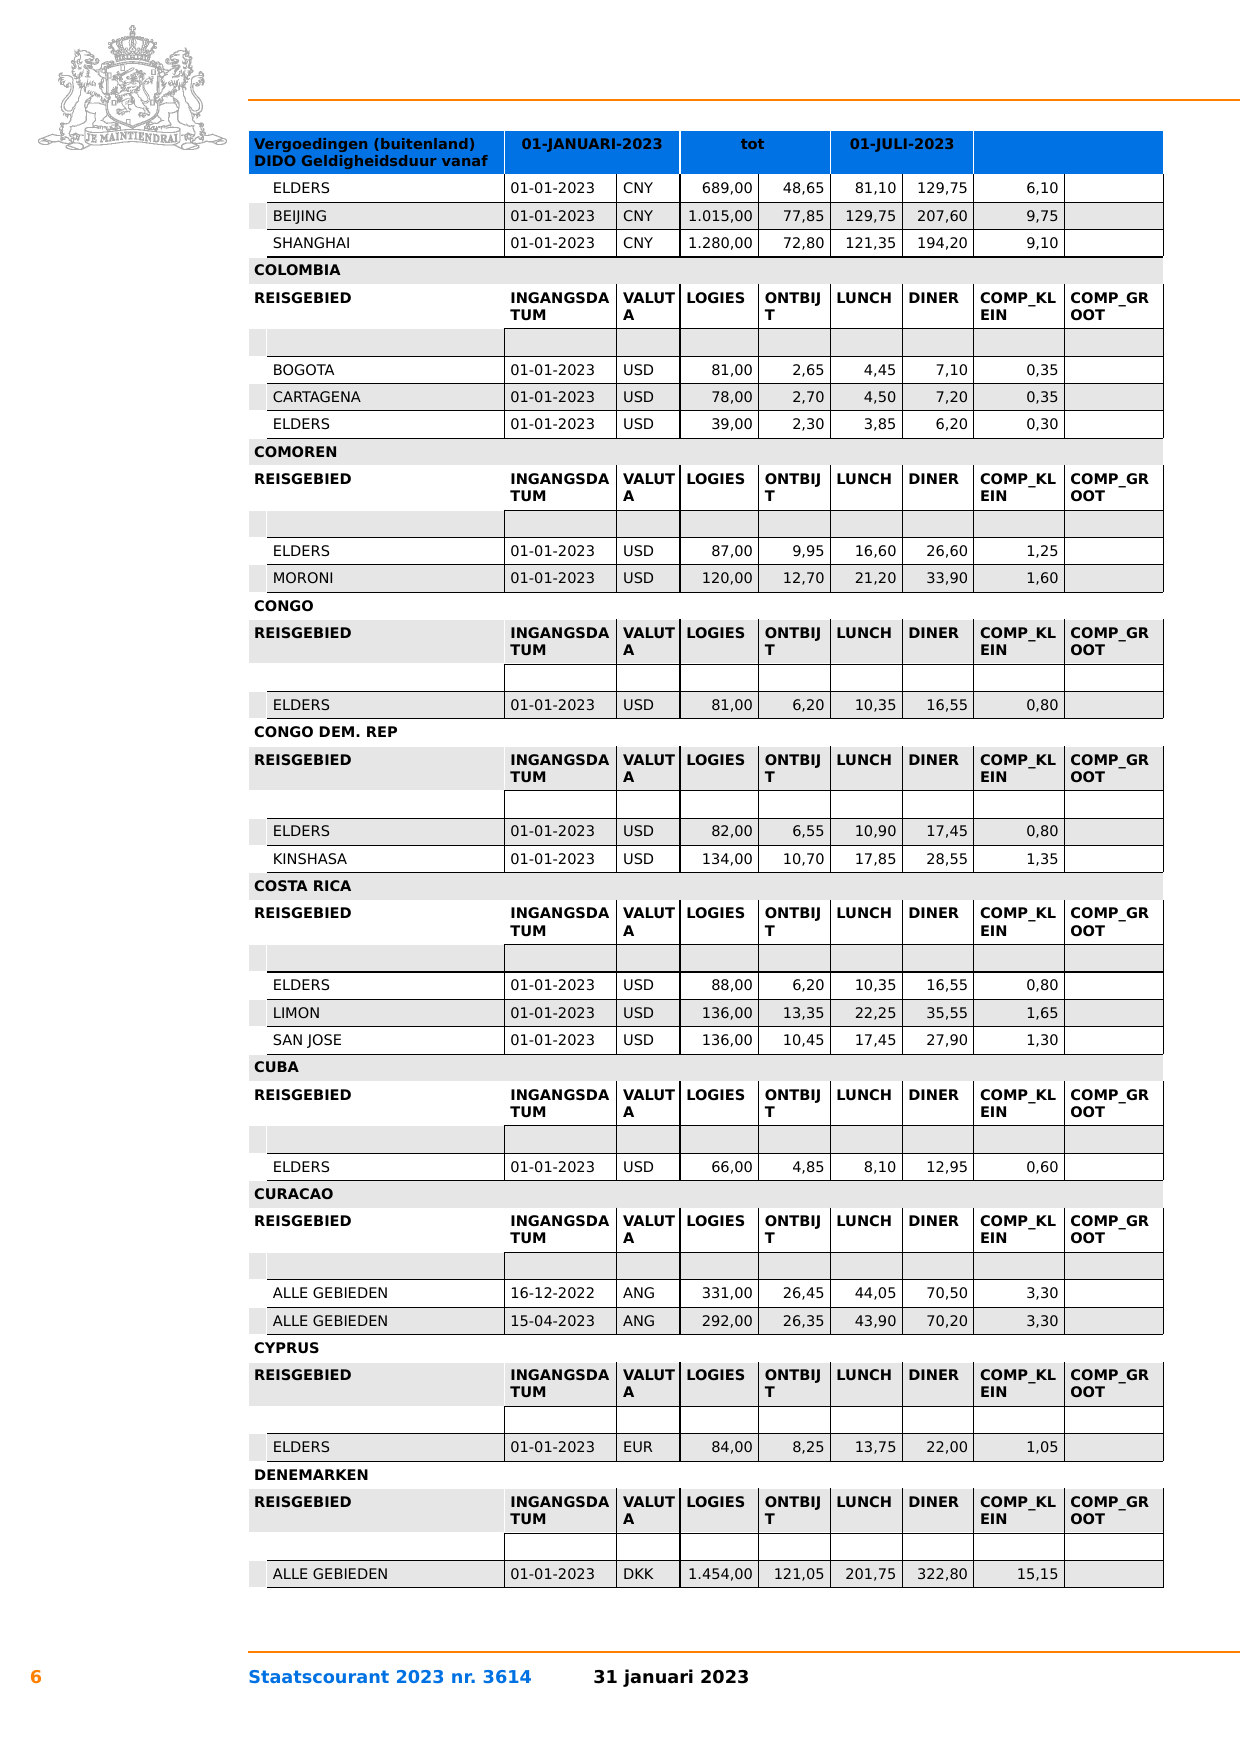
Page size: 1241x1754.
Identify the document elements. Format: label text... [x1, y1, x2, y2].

table_cell COMP_KLEIN [974, 466, 1064, 509]
table_cell LUNCH [831, 1209, 902, 1252]
table_cell CNY [617, 175, 679, 202]
table_cell 9,95 [759, 538, 830, 564]
table_cell LOGIES [681, 1209, 758, 1252]
table_cell [831, 511, 902, 537]
table_cell 1,60 [974, 565, 1064, 592]
table_cell 2,30 [759, 411, 830, 438]
table_cell ELDERS [267, 175, 504, 202]
table_cell REISGEBIED [249, 901, 504, 944]
table_cell 6,10 [974, 175, 1064, 202]
table_cell 01-01-2023 [505, 357, 616, 383]
table_cell COMP_KLEIN [974, 1209, 1064, 1252]
table_cell [267, 1534, 504, 1560]
table_cell LUNCH [831, 747, 902, 790]
table_cell 2,70 [759, 384, 830, 410]
table_cell [759, 665, 830, 691]
table_cell LUNCH [831, 1489, 902, 1532]
table_cell 66,00 [681, 1154, 758, 1180]
table_cell 6,20 [903, 411, 973, 438]
table_cell ELDERS [267, 1154, 504, 1180]
table_cell [505, 511, 616, 537]
table_cell 12,70 [759, 565, 830, 592]
table_cell 01-01-2023 [505, 1434, 616, 1461]
table_cell COMP_GROOT [1065, 747, 1163, 790]
table_cell 16-12-2022 [505, 1280, 616, 1307]
table_header 01-JULI-2023 [831, 131, 973, 174]
table_cell [617, 1407, 679, 1433]
table_cell MORONI [267, 565, 504, 592]
table_cell 01-01-2023 [505, 230, 616, 256]
table_cell 331,00 [681, 1280, 758, 1307]
table_cell 136,00 [681, 1027, 758, 1054]
table_cell 01-01-2023 [505, 175, 616, 202]
table_cell 01-01-2023 [505, 846, 616, 872]
table_cell 01-01-2023 [505, 411, 616, 438]
table_cell COMP_KLEIN [974, 1363, 1064, 1406]
table_cell 70,50 [903, 1280, 973, 1307]
table_cell 87,00 [681, 538, 758, 564]
table_cell [1065, 1407, 1163, 1433]
table_cell [903, 791, 973, 817]
table_cell 1,65 [974, 1000, 1064, 1026]
table_cell ONTBIJT [759, 466, 830, 509]
table_cell CYPRUS [249, 1335, 1163, 1362]
table_cell [249, 1434, 266, 1461]
table_cell [831, 1407, 902, 1433]
table_cell ONTBIJT [759, 901, 830, 944]
table_cell [681, 511, 758, 537]
table_cell [759, 791, 830, 817]
table_cell [903, 1253, 973, 1279]
table_cell [1065, 791, 1163, 817]
table_cell LUNCH [831, 466, 902, 509]
table_cell SAN JOSE [267, 1027, 504, 1054]
table_cell 01-01-2023 [505, 538, 616, 564]
table_cell LUNCH [831, 285, 902, 328]
table_cell COMP_GROOT [1065, 466, 1163, 509]
table_cell USD [617, 1000, 679, 1026]
table_cell 121,35 [831, 230, 902, 256]
table_cell 120,00 [681, 565, 758, 592]
table_cell 8,10 [831, 1154, 902, 1180]
table_cell ELDERS [267, 411, 504, 438]
table_cell ONTBIJT [759, 1363, 830, 1406]
table_cell [249, 846, 266, 872]
table_cell [249, 1253, 266, 1279]
table_cell USD [617, 1154, 679, 1180]
table_cell 82,00 [681, 819, 758, 845]
table_cell 27,90 [903, 1027, 973, 1054]
table_cell [1065, 973, 1163, 999]
table_cell 1.280,00 [681, 230, 758, 256]
table_cell LOGIES [681, 747, 758, 790]
table_cell 01-01-2023 [505, 1027, 616, 1054]
table_cell [903, 511, 973, 537]
table_cell [974, 1126, 1064, 1153]
table_cell 33,90 [903, 565, 973, 592]
table_cell [1065, 1280, 1163, 1307]
table_cell [681, 791, 758, 817]
table_cell VALUTA [617, 1363, 679, 1406]
table_cell 322,80 [903, 1561, 973, 1587]
table_cell 01-01-2023 [505, 384, 616, 410]
table_cell [267, 1407, 504, 1433]
table_cell LOGIES [681, 466, 758, 509]
table_cell [505, 1126, 616, 1153]
table_cell ONTBIJT [759, 747, 830, 790]
table_cell 136,00 [681, 1000, 758, 1026]
table_cell ANG [617, 1280, 679, 1307]
table_cell USD [617, 973, 679, 999]
table_cell 01-01-2023 [505, 1000, 616, 1026]
table_cell [267, 791, 504, 817]
table_cell COMOREN [249, 439, 1163, 465]
table_cell 207,60 [903, 203, 973, 229]
table_cell [681, 1253, 758, 1279]
table_cell 81,00 [681, 692, 758, 718]
table_cell 4,45 [831, 357, 902, 383]
table_cell [903, 1407, 973, 1433]
table_cell [505, 1253, 616, 1279]
table_cell LOGIES [681, 1489, 758, 1532]
table_cell [249, 1308, 266, 1334]
table_cell [974, 945, 1064, 971]
table_cell 17,45 [903, 819, 973, 845]
table_cell [249, 665, 266, 691]
table_cell [974, 329, 1064, 356]
table_cell 44,05 [831, 1280, 902, 1307]
table_cell 81,10 [831, 175, 902, 202]
table_cell ELDERS [267, 692, 504, 718]
table_cell ALLE GEBIEDEN [267, 1308, 504, 1334]
table_cell [249, 1000, 266, 1026]
table_cell VALUTA [617, 747, 679, 790]
table_cell 43,90 [831, 1308, 902, 1334]
table_cell [1065, 1126, 1163, 1153]
table_cell LUNCH [831, 620, 902, 663]
table_cell CONGO [249, 593, 1163, 619]
table_cell 201,75 [831, 1561, 902, 1587]
table_cell 78,00 [681, 384, 758, 410]
table_cell INGANGSDATUM [505, 1363, 616, 1406]
table_cell 10,45 [759, 1027, 830, 1054]
table_cell 01-01-2023 [505, 1154, 616, 1180]
table_cell 4,50 [831, 384, 902, 410]
table_cell REISGEBIED [249, 1082, 504, 1125]
table_cell [903, 1534, 973, 1560]
table_cell BEIJING [267, 203, 504, 229]
table_cell [249, 1126, 266, 1153]
table_cell [505, 1407, 616, 1433]
table_cell 0,80 [974, 819, 1064, 845]
table_cell ELDERS [267, 538, 504, 564]
table_cell 1.015,00 [681, 203, 758, 229]
table_cell [759, 1534, 830, 1560]
table_cell [1065, 1000, 1163, 1026]
table_cell [831, 329, 902, 356]
table_cell [505, 945, 616, 971]
table_cell [1065, 945, 1163, 971]
table_cell 84,00 [681, 1434, 758, 1461]
table_cell 0,35 [974, 357, 1064, 383]
table_cell INGANGSDATUM [505, 285, 616, 328]
table_cell [831, 665, 902, 691]
table_cell COMP_KLEIN [974, 747, 1064, 790]
table_cell [617, 1253, 679, 1279]
table_cell [1065, 565, 1163, 592]
table_cell [681, 329, 758, 356]
table_cell [249, 1561, 266, 1587]
table_cell 39,00 [681, 411, 758, 438]
table_cell [681, 1126, 758, 1153]
table_cell 0,35 [974, 384, 1064, 410]
table_cell 0,80 [974, 692, 1064, 718]
table_cell 10,35 [831, 692, 902, 718]
table_cell [505, 791, 616, 817]
table_cell 81,00 [681, 357, 758, 383]
table_cell BOGOTA [267, 357, 504, 383]
table_cell USD [617, 846, 679, 872]
table_cell [1065, 329, 1163, 356]
table_cell [681, 945, 758, 971]
table_cell [267, 1253, 504, 1279]
table_cell COMP_GROOT [1065, 1489, 1163, 1532]
table_cell 4,85 [759, 1154, 830, 1180]
table_cell EUR [617, 1434, 679, 1461]
table_cell [249, 357, 266, 383]
table_cell 10,35 [831, 973, 902, 999]
table_cell [249, 1407, 266, 1433]
table_cell 17,45 [831, 1027, 902, 1054]
table_cell [1065, 1434, 1163, 1461]
table_cell ALLE GEBIEDEN [267, 1280, 504, 1307]
table_cell 689,00 [681, 175, 758, 202]
table_cell [617, 511, 679, 537]
table_cell REISGEBIED [249, 466, 504, 509]
table_cell [1065, 1154, 1163, 1180]
table_cell [974, 511, 1064, 537]
table_cell [617, 945, 679, 971]
table_cell ANG [617, 1308, 679, 1334]
table_cell INGANGSDATUM [505, 1489, 616, 1532]
table_cell 0,60 [974, 1154, 1064, 1180]
table_cell [249, 538, 266, 564]
table_cell ONTBIJT [759, 1209, 830, 1252]
table_cell LOGIES [681, 1082, 758, 1125]
table_cell LOGIES [681, 620, 758, 663]
table_cell 01-01-2023 [505, 1561, 616, 1587]
table_cell COLOMBIA [249, 258, 1163, 284]
table_cell [249, 692, 266, 718]
table_cell ALLE GEBIEDEN [267, 1561, 504, 1587]
table_cell 26,60 [903, 538, 973, 564]
table_cell [505, 1534, 616, 1560]
table_cell [903, 329, 973, 356]
table_cell KINSHASA [267, 846, 504, 872]
table_cell 01-01-2023 [505, 692, 616, 718]
table_cell USD [617, 538, 679, 564]
table_cell [249, 1534, 266, 1560]
table_cell DINER [903, 1082, 973, 1125]
table_header tot [681, 131, 830, 174]
table_cell ELDERS [267, 819, 504, 845]
table_cell COMP_GROOT [1065, 1363, 1163, 1406]
table_cell 16,55 [903, 973, 973, 999]
table_cell [249, 791, 266, 817]
table_cell [1065, 357, 1163, 383]
table_cell [1065, 230, 1163, 256]
table_cell VALUTA [617, 466, 679, 509]
table_cell [903, 665, 973, 691]
table_cell 6,55 [759, 819, 830, 845]
table_cell DINER [903, 1209, 973, 1252]
table_cell [759, 511, 830, 537]
table_cell USD [617, 819, 679, 845]
table_cell [267, 329, 504, 356]
table_cell [267, 665, 504, 691]
table_cell REISGEBIED [249, 1363, 504, 1406]
table_cell DINER [903, 1363, 973, 1406]
table_cell 16,55 [903, 692, 973, 718]
table_cell [1065, 384, 1163, 410]
table_cell 129,75 [831, 203, 902, 229]
table_cell [759, 945, 830, 971]
table_cell 77,85 [759, 203, 830, 229]
table_cell [1065, 846, 1163, 872]
table_cell 16,60 [831, 538, 902, 564]
table_cell [831, 1253, 902, 1279]
table_cell [1065, 665, 1163, 691]
table_cell ONTBIJT [759, 1489, 830, 1532]
table_cell [759, 329, 830, 356]
table_cell 13,35 [759, 1000, 830, 1026]
table_cell CONGO DEM. REP [249, 719, 1163, 746]
table_cell REISGEBIED [249, 747, 504, 790]
table_cell INGANGSDATUM [505, 1082, 616, 1125]
table_cell [1065, 203, 1163, 229]
table_cell COMP_GROOT [1065, 285, 1163, 328]
table_cell VALUTA [617, 1082, 679, 1125]
table_cell 1.454,00 [681, 1561, 758, 1587]
table_cell DINER [903, 285, 973, 328]
table_cell [249, 565, 266, 592]
table_cell [903, 945, 973, 971]
table_cell [1065, 511, 1163, 537]
table_cell COMP_GROOT [1065, 1082, 1163, 1125]
table_cell COSTA RICA [249, 873, 1163, 900]
table_cell 88,00 [681, 973, 758, 999]
table_cell [249, 819, 266, 845]
table_cell 292,00 [681, 1308, 758, 1334]
table_cell INGANGSDATUM [505, 901, 616, 944]
table_cell 26,45 [759, 1280, 830, 1307]
table_cell REISGEBIED [249, 1209, 504, 1252]
table_cell [249, 1027, 266, 1054]
table_cell LOGIES [681, 901, 758, 944]
table_cell 2,65 [759, 357, 830, 383]
table_cell COMP_KLEIN [974, 901, 1064, 944]
table_cell [974, 1534, 1064, 1560]
table_cell 22,25 [831, 1000, 902, 1026]
table_cell 7,20 [903, 384, 973, 410]
table_cell DKK [617, 1561, 679, 1587]
table_cell 01-01-2023 [505, 203, 616, 229]
table_cell VALUTA [617, 285, 679, 328]
table_cell 3,30 [974, 1280, 1064, 1307]
table_cell [831, 1126, 902, 1153]
table_cell DINER [903, 1489, 973, 1532]
table_cell [1065, 692, 1163, 718]
table_cell LUNCH [831, 1363, 902, 1406]
table_cell 194,20 [903, 230, 973, 256]
table_cell 3,85 [831, 411, 902, 438]
table_cell [759, 1407, 830, 1433]
table_cell 35,55 [903, 1000, 973, 1026]
table_cell 7,10 [903, 357, 973, 383]
table_cell VALUTA [617, 1489, 679, 1532]
table_cell 22,00 [903, 1434, 973, 1461]
table_cell COMP_KLEIN [974, 1082, 1064, 1125]
table_cell [1065, 175, 1163, 202]
table_cell COMP_GROOT [1065, 620, 1163, 663]
table_cell CNY [617, 203, 679, 229]
table_cell VALUTA [617, 620, 679, 663]
table_cell DINER [903, 901, 973, 944]
table_cell USD [617, 692, 679, 718]
table_cell [759, 1253, 830, 1279]
table_cell [759, 1126, 830, 1153]
table_cell ELDERS [267, 973, 504, 999]
table_cell [974, 791, 1064, 817]
table_cell 21,20 [831, 565, 902, 592]
table_cell 15,15 [974, 1561, 1064, 1587]
table_cell VALUTA [617, 1209, 679, 1252]
table_cell 01-01-2023 [505, 819, 616, 845]
table_header [974, 131, 1163, 174]
table_cell 134,00 [681, 846, 758, 872]
table_cell [1065, 1534, 1163, 1560]
table_cell [903, 1126, 973, 1153]
table_cell [831, 791, 902, 817]
table_cell [249, 203, 266, 229]
table_cell [249, 945, 266, 971]
table_cell 70,20 [903, 1308, 973, 1334]
table_cell [974, 1407, 1064, 1433]
table_cell COMP_KLEIN [974, 1489, 1064, 1532]
table_cell 1,05 [974, 1434, 1064, 1461]
table_cell REISGEBIED [249, 620, 504, 663]
table_cell [1065, 1561, 1163, 1587]
table_cell [617, 1534, 679, 1560]
table_cell 3,30 [974, 1308, 1064, 1334]
table_cell 26,35 [759, 1308, 830, 1334]
table_cell [1065, 1253, 1163, 1279]
table_cell [617, 1126, 679, 1153]
table_cell DINER [903, 620, 973, 663]
table_cell INGANGSDATUM [505, 620, 616, 663]
table_cell [681, 1534, 758, 1560]
table_cell LOGIES [681, 285, 758, 328]
table_cell 15-04-2023 [505, 1308, 616, 1334]
table_header Vergoedingen (buitenland) DIDO Geldigheidsduur vanaf [249, 131, 504, 174]
table_cell [1065, 411, 1163, 438]
table_cell [267, 1126, 504, 1153]
table_cell 10,70 [759, 846, 830, 872]
table_cell [1065, 1027, 1163, 1054]
table_cell 12,95 [903, 1154, 973, 1180]
table_cell USD [617, 1027, 679, 1054]
table_cell LOGIES [681, 1363, 758, 1406]
table_cell REISGEBIED [249, 1489, 504, 1532]
table_cell USD [617, 565, 679, 592]
table_cell CARTAGENA [267, 384, 504, 410]
table_header 01-JANUARI-2023 [505, 131, 679, 174]
table_cell INGANGSDATUM [505, 1209, 616, 1252]
table_cell USD [617, 411, 679, 438]
table_cell [831, 945, 902, 971]
table_cell VALUTA [617, 901, 679, 944]
table_cell [617, 329, 679, 356]
table_cell DENEMARKEN [249, 1462, 1163, 1488]
table_cell 121,05 [759, 1561, 830, 1587]
table_cell REISGEBIED [249, 285, 504, 328]
table_cell 8,25 [759, 1434, 830, 1461]
table_cell [249, 384, 266, 410]
table_cell DINER [903, 466, 973, 509]
table_cell [505, 329, 616, 356]
table_cell [249, 511, 266, 537]
table_cell [681, 1407, 758, 1433]
table_cell LIMON [267, 1000, 504, 1026]
table_cell LUNCH [831, 901, 902, 944]
table_cell CNY [617, 230, 679, 256]
table_cell SHANGHAI [267, 230, 504, 256]
table_cell 28,55 [903, 846, 973, 872]
table_cell CUBA [249, 1055, 1163, 1081]
table_cell INGANGSDATUM [505, 747, 616, 790]
table_cell [249, 1154, 266, 1180]
table_cell 48,65 [759, 175, 830, 202]
table_cell LUNCH [831, 1082, 902, 1125]
table_cell 1,25 [974, 538, 1064, 564]
table_cell 6,20 [759, 973, 830, 999]
table_cell [974, 665, 1064, 691]
table_cell ONTBIJT [759, 285, 830, 328]
picture [38, 25, 227, 150]
table_cell [267, 511, 504, 537]
table_cell [1065, 819, 1163, 845]
table_cell [249, 175, 266, 202]
table_cell [1065, 1308, 1163, 1334]
table_cell [681, 665, 758, 691]
table_cell [617, 791, 679, 817]
table_cell 0,30 [974, 411, 1064, 438]
table_cell 17,85 [831, 846, 902, 872]
table_cell 01-01-2023 [505, 973, 616, 999]
table_cell COMP_GROOT [1065, 1209, 1163, 1252]
table_cell [1065, 538, 1163, 564]
table_cell 10,90 [831, 819, 902, 845]
table_cell [831, 1534, 902, 1560]
table_cell 72,80 [759, 230, 830, 256]
table_cell [974, 1253, 1064, 1279]
table_cell ONTBIJT [759, 620, 830, 663]
table_cell USD [617, 384, 679, 410]
table_cell 6,20 [759, 692, 830, 718]
table_cell 13,75 [831, 1434, 902, 1461]
table_cell 1,35 [974, 846, 1064, 872]
table_cell [249, 411, 266, 438]
table_cell 1,30 [974, 1027, 1064, 1054]
table_cell 0,80 [974, 973, 1064, 999]
table_cell [505, 665, 616, 691]
table_cell DINER [903, 747, 973, 790]
table_cell CURACAO [249, 1181, 1163, 1208]
table_cell [249, 230, 266, 256]
table_cell [249, 329, 266, 356]
table_cell USD [617, 357, 679, 383]
table_cell [267, 945, 504, 971]
table_cell 129,75 [903, 175, 973, 202]
table_cell 01-01-2023 [505, 565, 616, 592]
table_cell 9,10 [974, 230, 1064, 256]
table_cell [249, 973, 266, 999]
table_cell COMP_KLEIN [974, 285, 1064, 328]
table_cell [249, 1280, 266, 1307]
table_cell COMP_KLEIN [974, 620, 1064, 663]
table_cell INGANGSDATUM [505, 466, 616, 509]
table_cell ELDERS [267, 1434, 504, 1461]
table_cell 9,75 [974, 203, 1064, 229]
table_cell ONTBIJT [759, 1082, 830, 1125]
table_cell [617, 665, 679, 691]
table_cell COMP_GROOT [1065, 901, 1163, 944]
